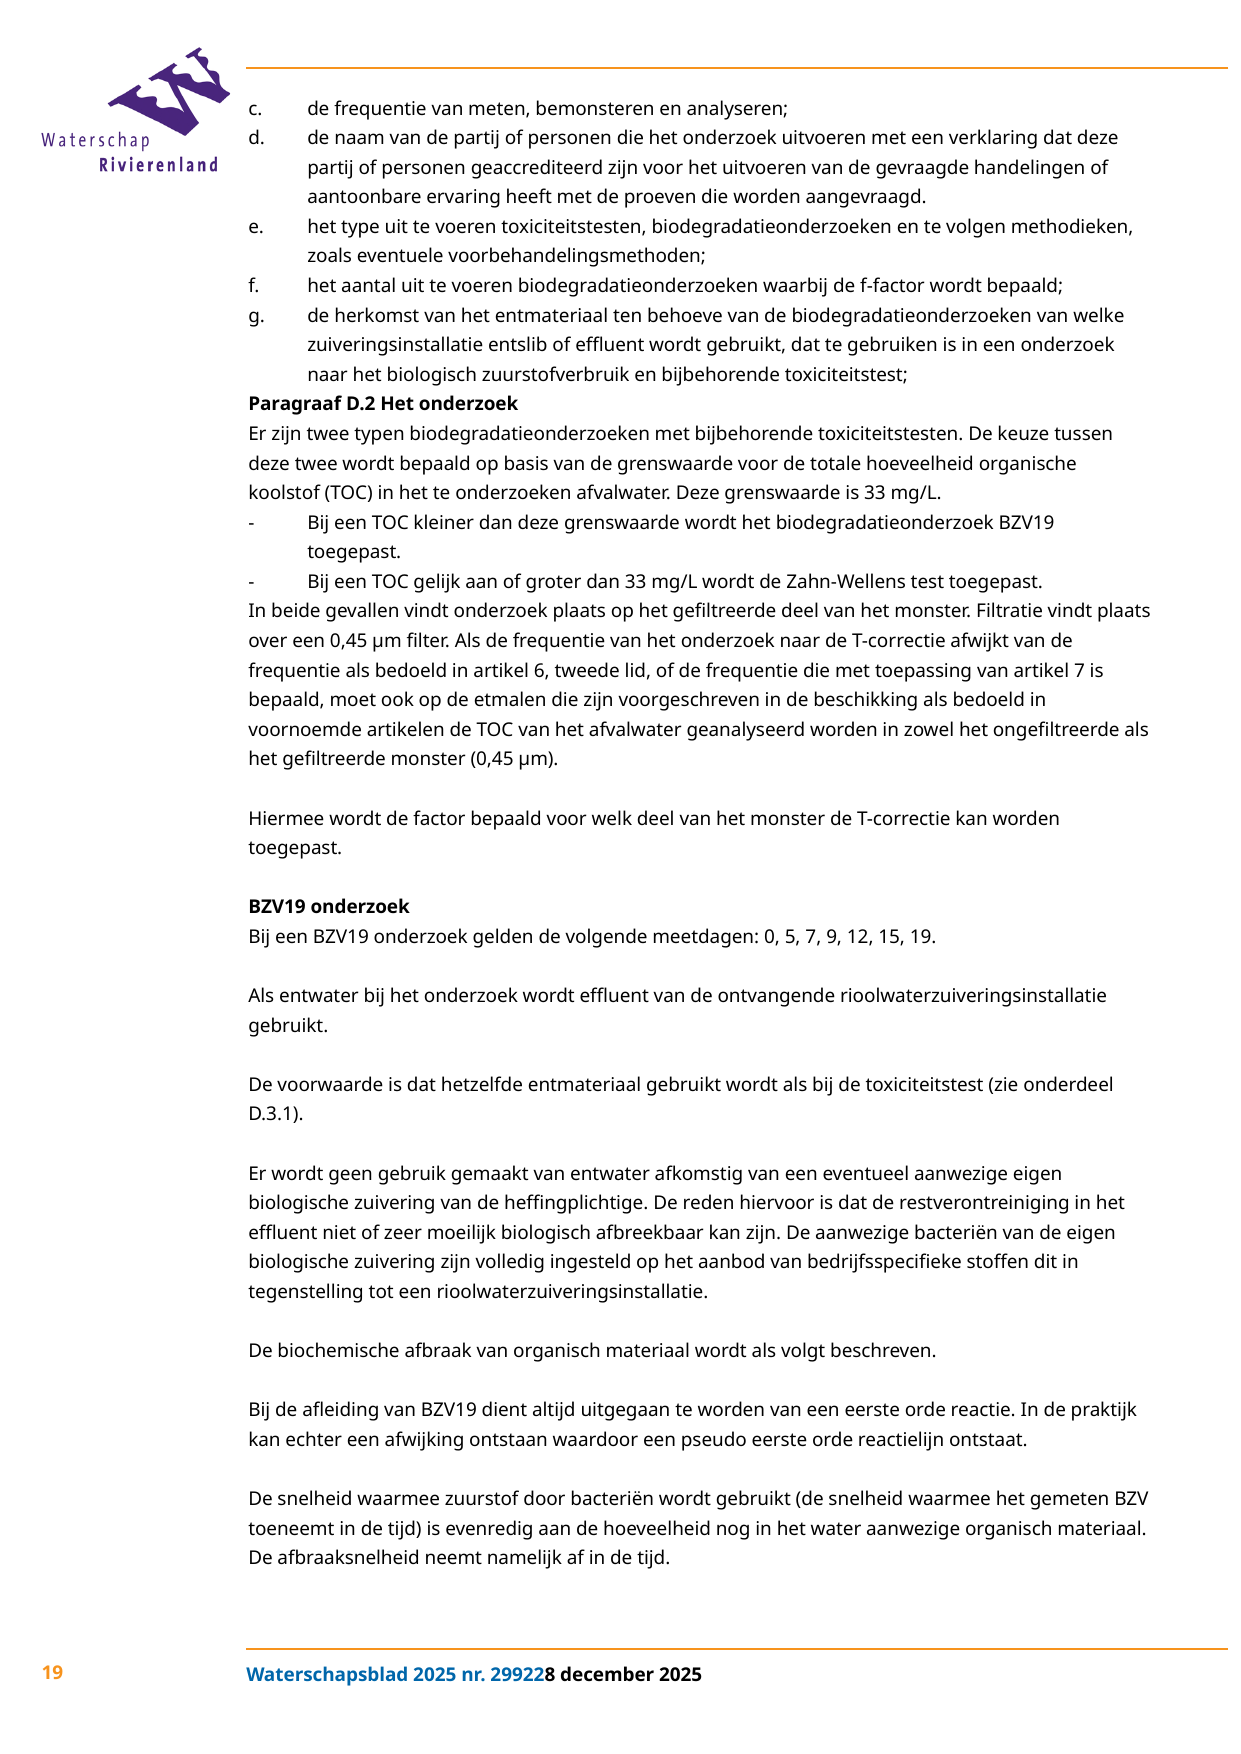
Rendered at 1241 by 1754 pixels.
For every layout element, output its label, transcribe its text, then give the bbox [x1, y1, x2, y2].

list de frequentie van meten, bemonsteren en analyseren; [248, 95, 1152, 121]
text Paragraaf D.2 Het onderzoek [248, 391, 1152, 416]
text In beide gevallen vindt onderzoek plaats op het gefiltreerde deel van het monster. Filtratie vindt plaats over een 0,45 µm filter. Als de frequentie van het onderzoek naar de T-correctie afwijkt van de frequentie als bedoeld in artikel 6, tweede lid, of de frequentie die met toepassing van artikel 7 is bepaald, moet ook op de etmalen die zijn voorgeschreven in de beschikking als bedoeld in voornoemde artikelen de TOC van het afvalwater geanalyseerd worden in zowel het ongefiltreerde als het gefiltreerde monster (0,45 µm). [248, 598, 1152, 771]
text Er wordt geen gebruik gemaakt van entwater afkomstig van een eventueel aanwezige eigen biologische zuivering van de heffingplichtige. De reden hiervoor is dat de restverontreiniging in het effluent niet of zeer moeilijk biologisch afbreekbaar kan zijn. De aanwezige bacteriën van de eigen biologische zuivering zijn volledig ingesteld op het aanbod van bedrijfsspecifieke stoffen dit in tegenstelling tot een rioolwaterzuiveringsinstallatie. [248, 1160, 1152, 1304]
picture [41, 47, 231, 172]
text BZV19 onderzoek [248, 893, 1152, 919]
list de herkomst van het entmateriaal ten behoeve van de biodegradatieonderzoeken van welke zuiveringsinstallatie entslib of effluent wordt gebruikt, dat te gebruiken is in een onderzoek naar het biologisch zuurstofverbruik en bijbehorende toxiciteitstest; [248, 302, 1152, 387]
text Bij een BZV19 onderzoek gelden de volgende meetdagen: 0, 5, 7, 9, 12, 15, 19. [248, 923, 1152, 949]
text Er zijn twee typen biodegradatieonderzoeken met bijbehorende toxiciteitstesten. De keuze tussen deze twee wordt bepaald op basis van de grenswaarde voor de totale hoeveelheid organische koolstof (TOC) in het te onderzoeken afvalwater. Deze grenswaarde is 33 mg/L. [248, 420, 1152, 505]
text Bij de afleiding van BZV19 dient altijd uitgegaan te worden van een eerste orde reactie. In de praktijk kan echter een afwijking ontstaan waardoor een pseudo eerste orde reactielijn ontstaat. [248, 1396, 1152, 1452]
text Hiermee wordt de factor bepaald voor welk deel van het monster de T-correctie kan worden toegepast. [248, 805, 1152, 860]
text De biochemische afbraak van organisch materiaal wordt als volgt beschreven. [248, 1337, 1152, 1363]
text De snelheid waarmee zuurstof door bacteriën wordt gebruikt (de snelheid waarmee het gemeten BZV toeneemt in de tijd) is evenredig aan de hoeveelheid nog in het water aanwezige organisch materiaal. De afbraaksnelheid neemt namelijk af in de tijd. [248, 1485, 1152, 1570]
list het aantal uit te voeren biodegradatieonderzoeken waarbij de f-factor wordt bepaald; [248, 272, 1152, 298]
text Als entwater bij het onderzoek wordt effluent van de ontvangende rioolwaterzuiveringsinstallatie gebruikt. [248, 982, 1152, 1038]
text De voorwaarde is dat hetzelfde entmateriaal gebruikt wordt als bij de toxiciteitstest (zie onderdeel D.3.1). [248, 1071, 1152, 1126]
list de naam van de partij of personen die het onderzoek uitvoeren met een verklaring dat deze partij of personen geaccrediteerd zijn voor het uitvoeren van de gevraagde handelingen of aantoonbare ervaring heeft met de proeven die worden aangevraagd. [248, 124, 1152, 209]
list Bij een TOC gelijk aan of groter dan 33 mg/L wordt de Zahn-Wellens test toegepast. [248, 568, 1152, 594]
list Bij een TOC kleiner dan deze grenswaarde wordt het biodegradatieonderzoek BZV19 toegepast. [248, 509, 1152, 564]
list het type uit te voeren toxiciteitstesten, biodegradatieonderzoeken en te volgen methodieken, zoals eventuele voorbehandelingsmethoden; [248, 213, 1152, 268]
